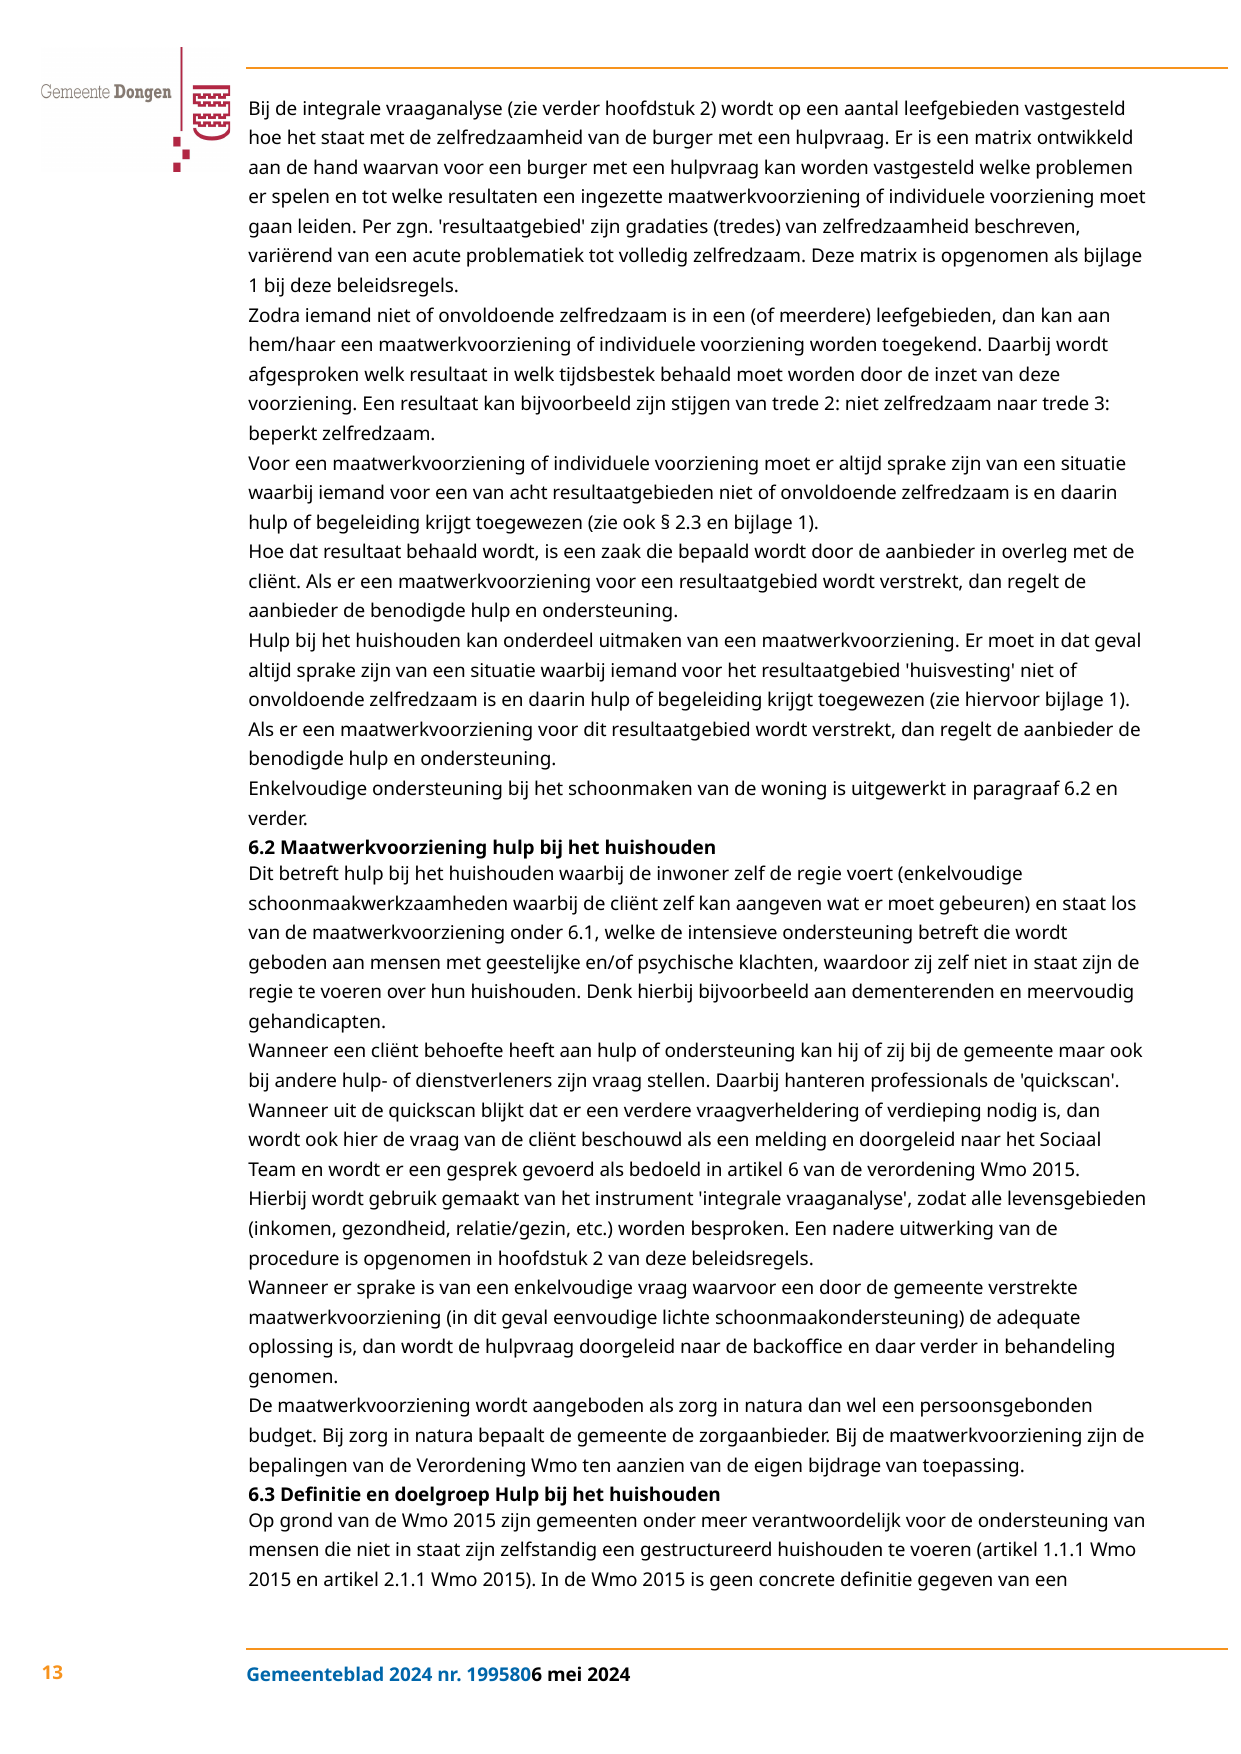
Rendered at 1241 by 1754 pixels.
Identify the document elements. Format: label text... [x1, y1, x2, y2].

text Bij de integrale vraaganalyse (zie verder hoofdstuk 2) wordt op een aantal leefgebieden vastgesteld hoe het staat met de zelfredzaamheid van de burger met een hulpvraag. Er is een matrix ontwikkeld aan de hand waarvan voor een burger met een hulpvraag kan worden vastgesteld welke problemen er spelen en tot welke resultaten een ingezette maatwerkvoorziening of individuele voorziening moet gaan leiden. Per zgn. 'resultaatgebied' zijn gradaties (tredes) van zelfredzaamheid beschreven, variërend van een acute problematiek tot volledig zelfredzaam. Deze matrix is opgenomen als bijlage 1 bij deze beleidsregels. [248, 95, 1152, 298]
text 6.2 Maatwerkvoorziening hulp bij het huishouden [248, 834, 1152, 860]
text Wanneer uit de quickscan blijkt dat er een verdere vraagverheldering of verdieping nodig is, dan wordt ook hier de vraag van de cliënt beschouwd als een melding en doorgeleid naar het Sociaal Team en wordt er een gesprek gevoerd als bedoeld in artikel 6 van de verordening Wmo 2015. [248, 1097, 1152, 1182]
text Wanneer er sprake is van een enkelvoudige vraag waarvoor een door de gemeente verstrekte maatwerkvoorziening (in dit geval eenvoudige lichte schoonmaakondersteuning) de adequate oplossing is, dan wordt de hulpvraag doorgeleid naar de backoffice en daar verder in behandeling genomen. [248, 1274, 1152, 1389]
text De maatwerkvoorziening wordt aangeboden als zorg in natura dan wel een persoonsgebonden budget. Bij zorg in natura bepaalt de gemeente de zorgaanbieder. Bij de maatwerkvoorziening zijn de bepalingen van de Verordening Wmo ten aanzien van de eigen bijdrage van toepassing. [248, 1393, 1152, 1477]
text Zodra iemand niet of onvoldoende zelfredzaam is in een (of meerdere) leefgebieden, dan kan aan hem/haar een maatwerkvoorziening of individuele voorziening worden toegekend. Daarbij wordt afgesproken welk resultaat in welk tijdsbestek behaald moet worden door de inzet van deze voorziening. Een resultaat kan bijvoorbeeld zijn stijgen van trede 2: niet zelfredzaam naar trede 3: beperkt zelfredzaam. [248, 302, 1152, 446]
text Dit betreft hulp bij het huishouden waarbij de inwoner zelf de regie voert (enkelvoudige schoonmaakwerkzaamheden waarbij de cliënt zelf kan aangeven wat er moet gebeuren) en staat los van de maatwerkvoorziening onder 6.1, welke de intensieve ondersteuning betreft die wordt geboden aan mensen met geestelijke en/of psychische klachten, waardoor zij zelf niet in staat zijn de regie te voeren over hun huishouden. Denk hierbij bijvoorbeeld aan dementerenden en meervoudig gehandicapten. [248, 860, 1152, 1034]
text Enkelvoudige ondersteuning bij het schoonmaken van de woning is uitgewerkt in paragraaf 6.2 en verder. [248, 775, 1152, 831]
text 6.3 Definitie en doelgroep Hulp bij het huishouden [248, 1481, 1152, 1507]
text Hoe dat resultaat behaald wordt, is een zaak die bepaald wordt door de aanbieder in overleg met de cliënt. Als er een maatwerkvoorziening voor een resultaatgebied wordt verstrekt, dan regelt de aanbieder de benodigde hulp en ondersteuning. [248, 538, 1152, 623]
picture [41, 47, 231, 172]
text Wanneer een cliënt behoefte heeft aan hulp of ondersteuning kan hij of zij bij de gemeente maar ook bij andere hulp- of dienstverleners zijn vraag stellen. Daarbij hanteren professionals de 'quickscan'. [248, 1038, 1152, 1093]
text Hierbij wordt gebruik gemaakt van het instrument 'integrale vraaganalyse', zodat alle levensgebieden (inkomen, gezondheid, relatie/gezin, etc.) worden besproken. Een nadere uitwerking van de procedure is opgenomen in hoofdstuk 2 van deze beleidsregels. [248, 1186, 1152, 1270]
text Voor een maatwerkvoorziening of individuele voorziening moet er altijd sprake zijn van een situatie waarbij iemand voor een van acht resultaatgebieden niet of onvoldoende zelfredzaam is en daarin hulp of begeleiding krijgt toegewezen (zie ook § 2.3 en bijlage 1). [248, 450, 1152, 535]
text Op grond van de Wmo 2015 zijn gemeenten onder meer verantwoordelijk voor de ondersteuning van mensen die niet in staat zijn zelfstandig een gestructureerd huishouden te voeren (artikel 1.1.1 Wmo 2015 en artikel 2.1.1 Wmo 2015). In de Wmo 2015 is geen concrete definitie gegeven van een [248, 1507, 1152, 1592]
text Hulp bij het huishouden kan onderdeel uitmaken van een maatwerkvoorziening. Er moet in dat geval altijd sprake zijn van een situatie waarbij iemand voor het resultaatgebied 'huisvesting' niet of onvoldoende zelfredzaam is en daarin hulp of begeleiding krijgt toegewezen (zie hiervoor bijlage 1). Als er een maatwerkvoorziening voor dit resultaatgebied wordt verstrekt, dan regelt de aanbieder de benodigde hulp en ondersteuning. [248, 627, 1152, 771]
